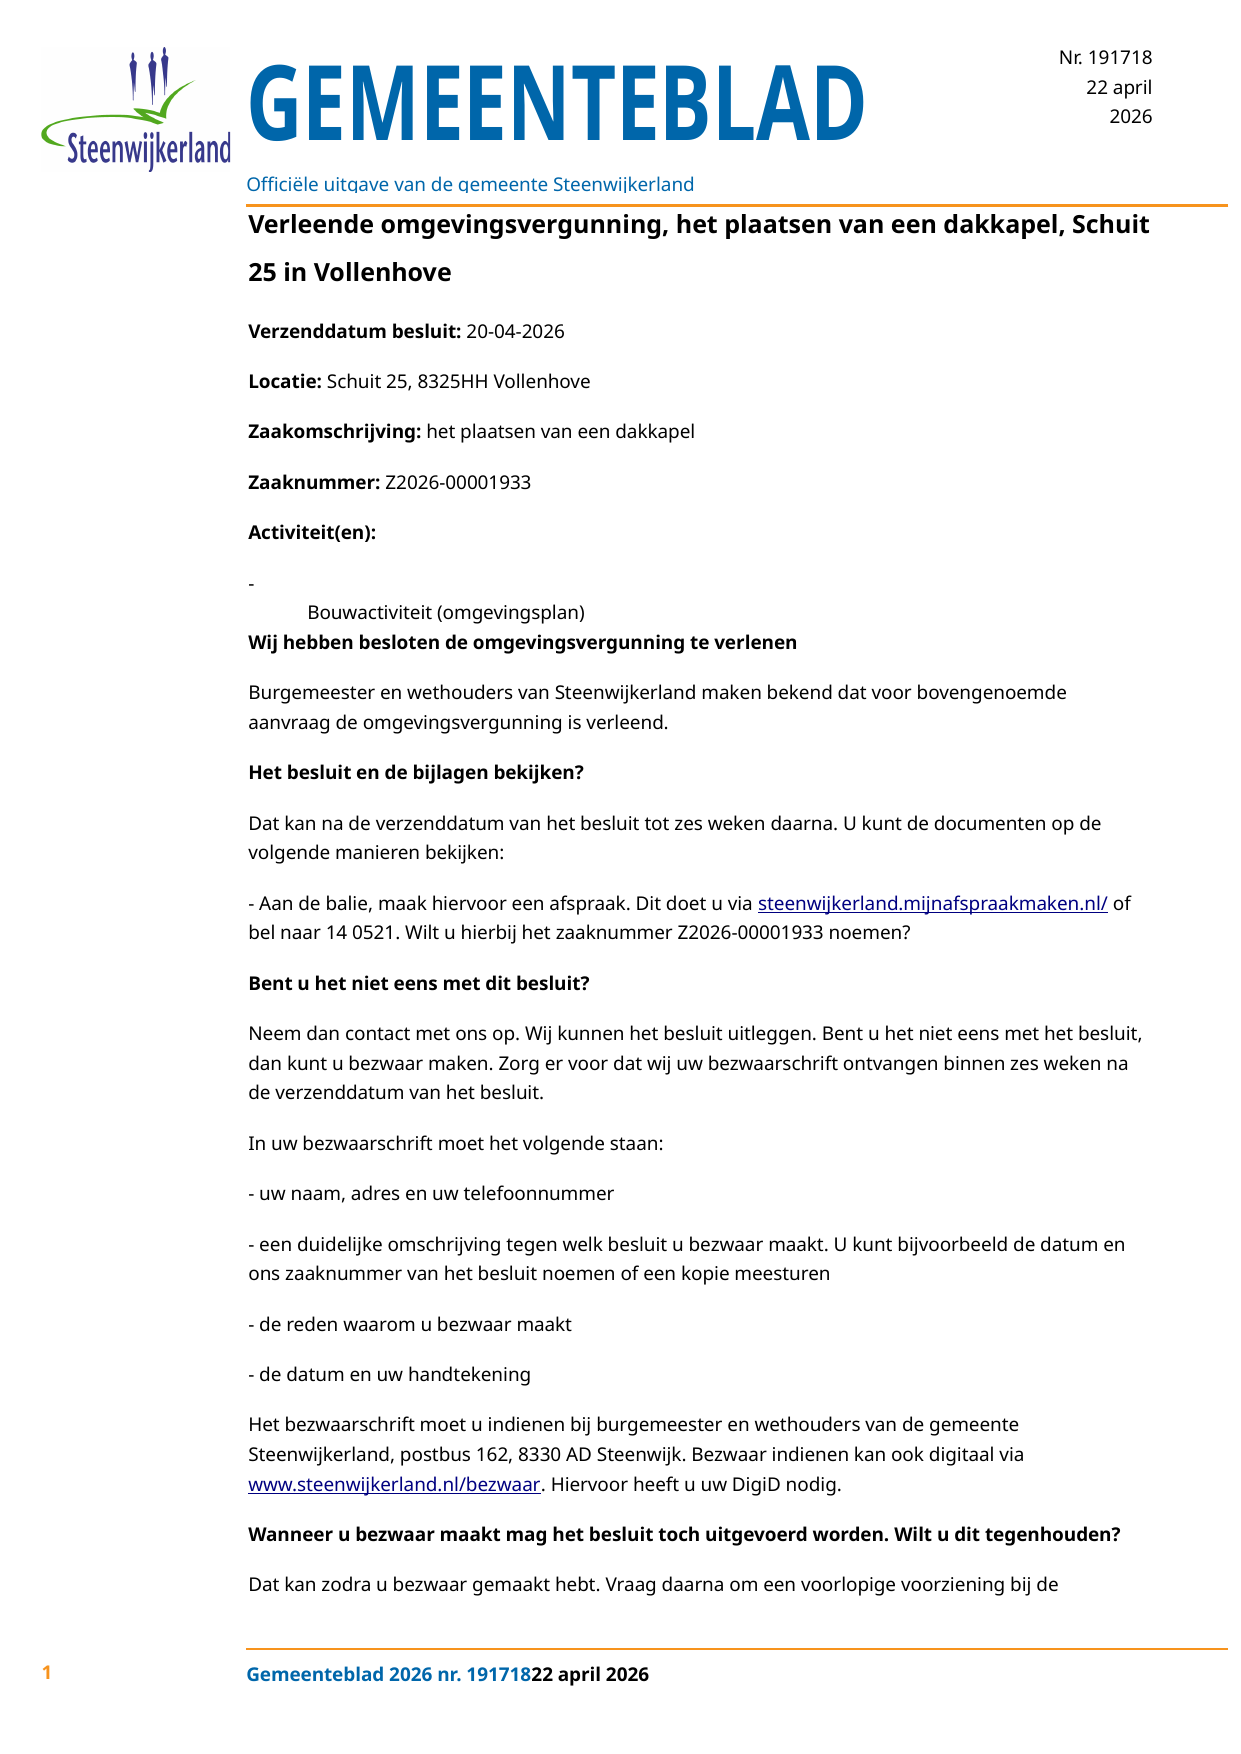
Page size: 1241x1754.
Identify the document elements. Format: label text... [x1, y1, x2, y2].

text Verleende omgevingsvergunning, het plaatsen van een dakkapel, Schuit 25 in Vollenhove [248, 207, 1152, 288]
text In uw bezwaarschrift moet het volgende staan: [248, 1130, 1152, 1156]
text Het bezwaarschrift moet u indienen bij burgemeester en wethouders van de gemeente Steenwijkerland, postbus 162, 8330 AD Steenwijk. Bezwaar indienen kan ook digitaal via www.steenwijkerland.nl/bezwaar. Hiervoor heeft u uw DigiD nodig. [248, 1412, 1152, 1497]
text - uw naam, adres en uw telefoonnummer [248, 1180, 1152, 1206]
text Verzenddatum besluit: 20-04-2026 [248, 318, 1152, 344]
text - een duidelijke omschrijving tegen welk besluit u bezwaar maakt. U kunt bijvoorbeeld de datum en ons zaaknummer van het besluit noemen of een kopie meesturen [248, 1231, 1152, 1286]
text - de datum en uw handtekening [248, 1361, 1152, 1387]
list Bouwactiviteit (omgevingsplan) [248, 599, 1152, 625]
text Burgemeester en wethouders van Steenwijkerland maken bekend dat voor bovengenoemde aanvraag de omgevingsvergunning is verleend. [248, 679, 1152, 735]
text Bent u het niet eens met dit besluit? [248, 970, 1152, 996]
text Zaaknummer: Z2026-00001933 [248, 469, 1152, 495]
text Neem dan contact met ons op. Wij kunnen het besluit uitleggen. Bent u het niet eens met het besluit, dan kunt u bezwaar maken. Zorg er voor dat wij uw bezwaarschrift ontvangen binnen zes weken na de verzenddatum van het besluit. [248, 1020, 1152, 1105]
text - Aan de balie, maak hiervoor een afspraak. Dit doet u via steenwijkerland.mijnafspraakmaken.nl/ of bel naar 14 0521. Wilt u hierbij het zaaknummer Z2026-00001933 noemen? [248, 890, 1152, 945]
text Zaakomschrijving: het plaatsen van een dakkapel [248, 419, 1152, 444]
text Wanneer u bezwaar maakt mag het besluit toch uitgevoerd worden. Wilt u dit tegenhouden? [248, 1521, 1152, 1547]
picture [41, 47, 231, 172]
text Activiteit(en): [248, 519, 1152, 545]
text Dat kan na de verzenddatum van het besluit tot zes weken daarna. U kunt de documenten op de volgende manieren bekijken: [248, 810, 1152, 865]
text Wij hebben besloten de omgevingsvergunning te verlenen [248, 629, 1152, 655]
text Dat kan zodra u bezwaar gemaakt hebt. Vraag daarna om een voorlopige voorziening bij de [248, 1572, 1152, 1597]
text - de reden waarom u bezwaar maakt [248, 1311, 1152, 1337]
text Locatie: Schuit 25, 8325HH Vollenhove [248, 368, 1152, 394]
text Het besluit en de bijlagen bekijken? [248, 759, 1152, 785]
